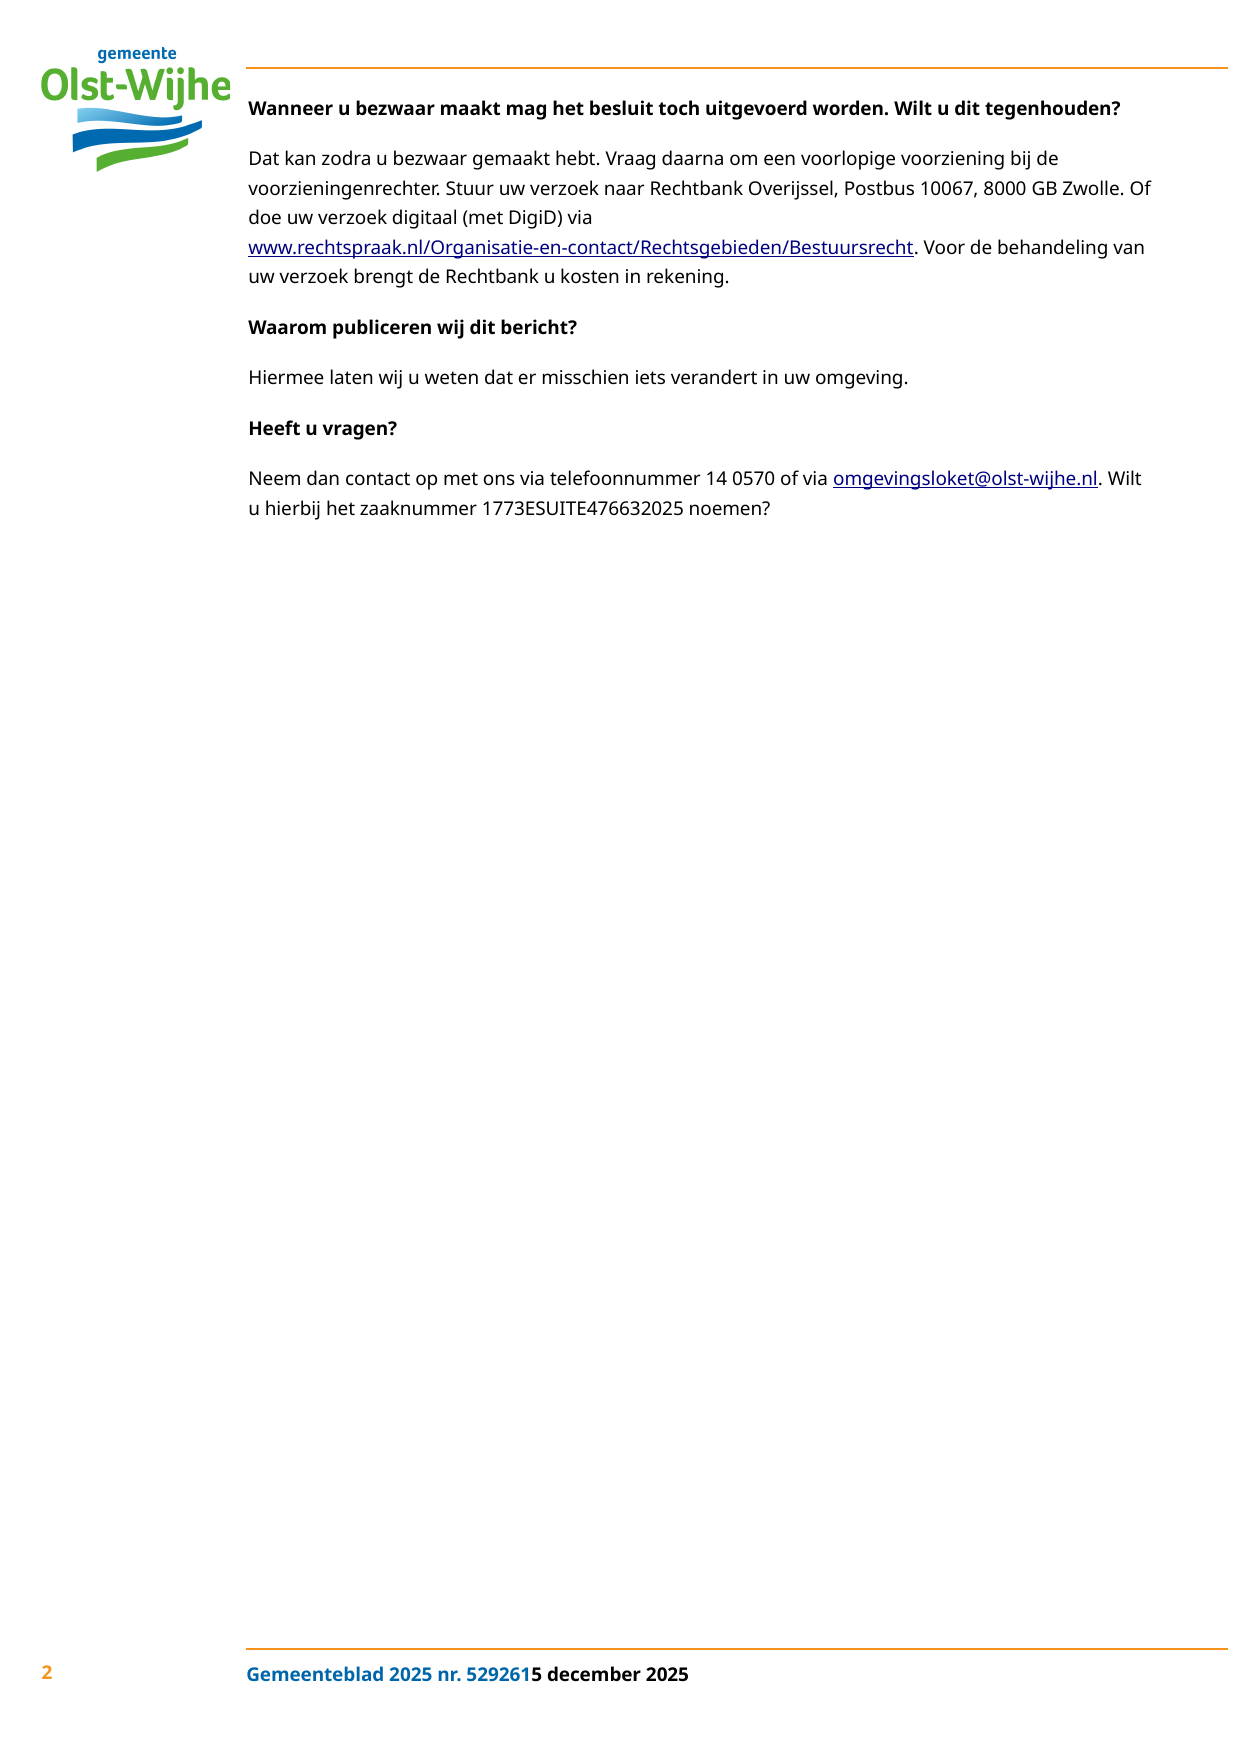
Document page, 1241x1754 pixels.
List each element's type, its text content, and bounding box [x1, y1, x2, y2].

text Dat kan zodra u bezwaar gemaakt hebt. Vraag daarna om een voorlopige voorziening bij de voorzieningenrechter. Stuur uw verzoek naar Rechtbank Overijssel, Postbus 10067, 8000 GB Zwolle. Of doe uw verzoek digitaal (met DigiD) via www.rechtspraak.nl/Organisatie-en-contact/Rechtsgebieden/Bestuursrecht. Voor de behandeling van uw verzoek brengt de Rechtbank u kosten in rekening. [248, 145, 1152, 289]
text Neem dan contact op met ons via telefoonnummer 14 0570 of via omgevingsloket@olst-wijhe.nl. Wilt u hierbij het zaaknummer 1773ESUITE476632025 noemen? [248, 465, 1152, 521]
text Hiermee laten wij u weten dat er misschien iets verandert in uw omgeving. [248, 364, 1152, 390]
text Waarom publiceren wij dit bericht? [248, 314, 1152, 340]
text Wanneer u bezwaar maakt mag het besluit toch uitgevoerd worden. Wilt u dit tegenhouden? [248, 95, 1152, 121]
text Heeft u vragen? [248, 415, 1152, 441]
picture [41, 47, 231, 172]
